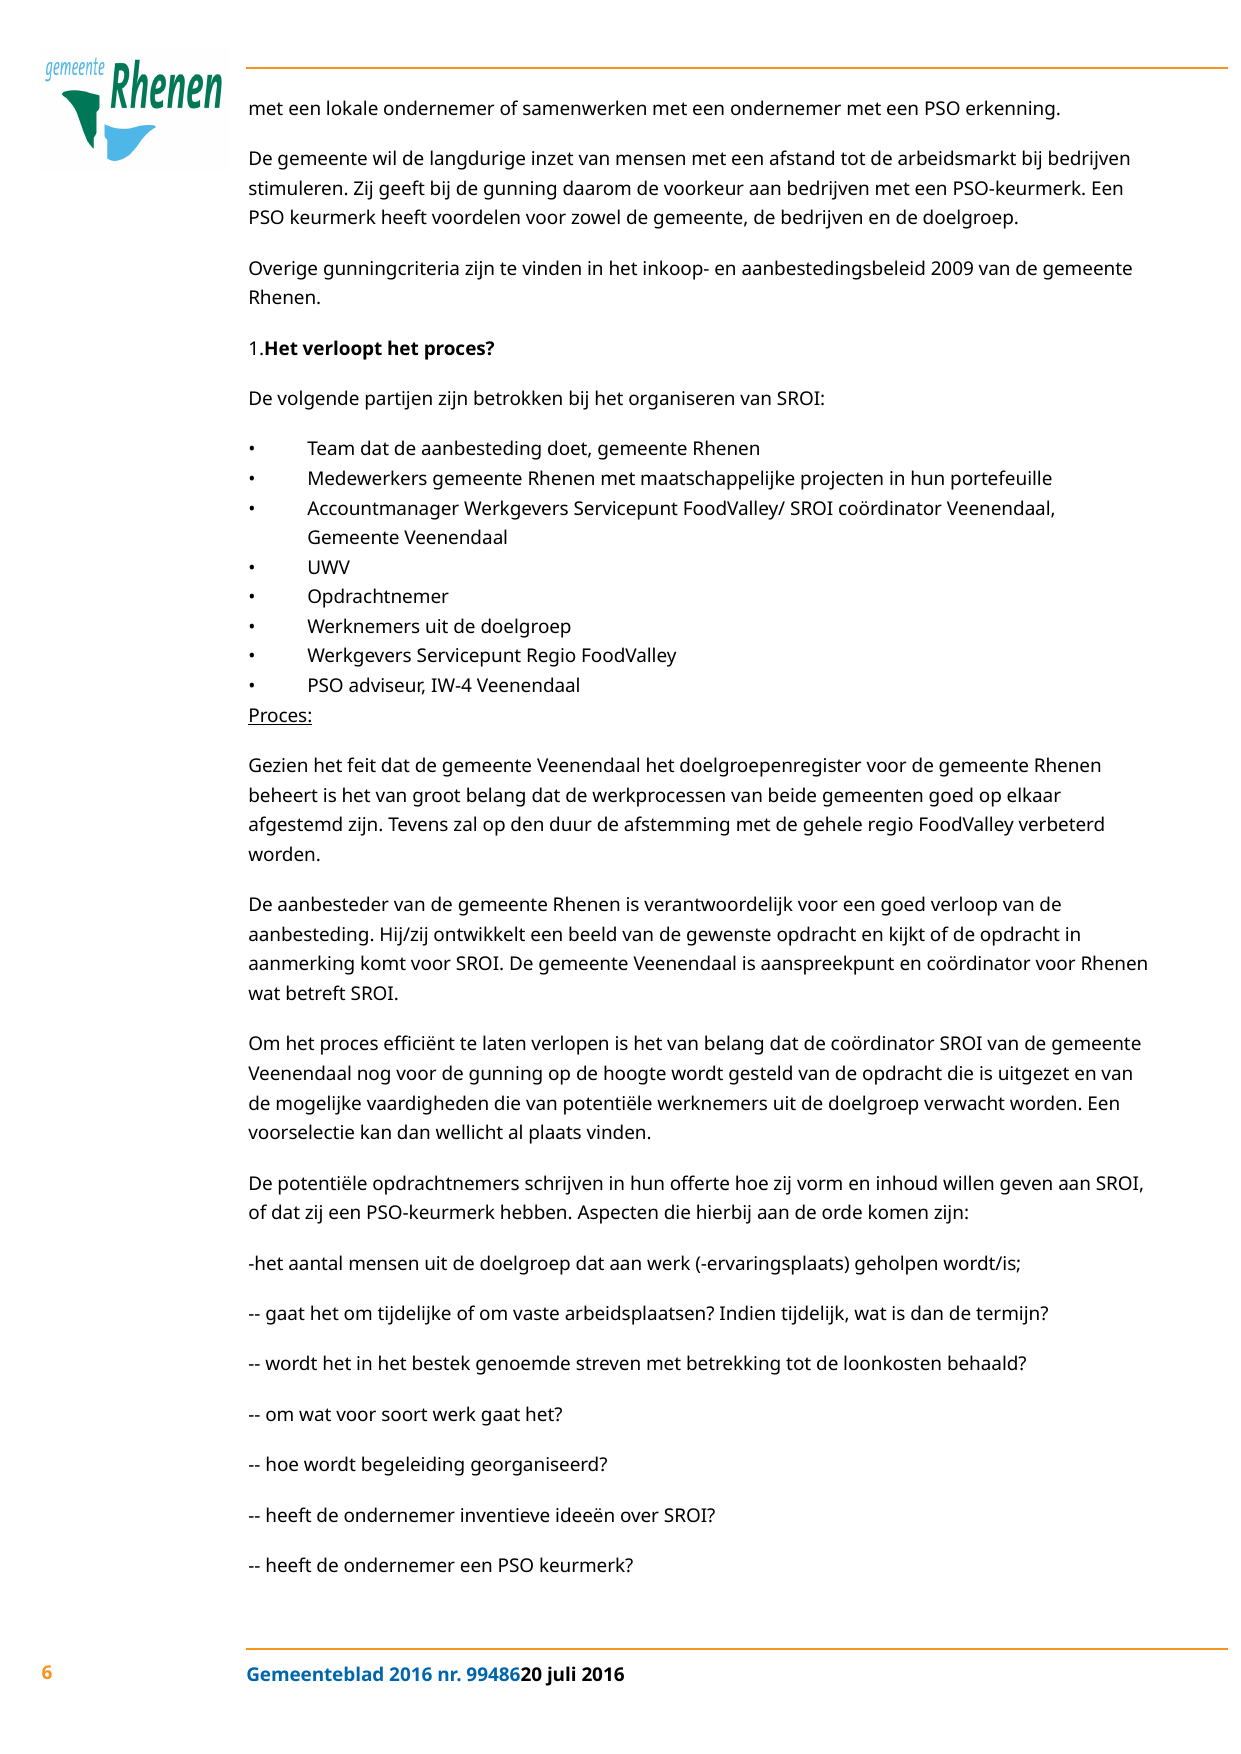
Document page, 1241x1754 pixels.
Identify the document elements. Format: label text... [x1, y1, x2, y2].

list Werkgevers Servicepunt Regio FoodValley [248, 643, 1152, 668]
list Medewerkers gemeente Rhenen met maatschappelijke projecten in hun portefeuille [248, 465, 1152, 491]
list PSO adviseur, IW-4 Veenendaal [248, 672, 1152, 698]
list Accountmanager Werkgevers Servicepunt FoodValley/ SROI coördinator Veenendaal, Gemeente Veenendaal [248, 495, 1152, 550]
text -- heeft de ondernemer een PSO keurmerk? [248, 1552, 1152, 1578]
text -- hoe wordt begeleiding georganiseerd? [248, 1451, 1152, 1477]
text Om het proces efficiënt te laten verlopen is het van belang dat de coördinator SROI van de gemeente Veenendaal nog voor de gunning op de hoogte wordt gesteld van de opdracht die is uitgezet en van de mogelijke vaardigheden die van potentiële werknemers uit de doelgroep verwacht worden. Een voorselectie kan dan wellicht al plaats vinden. [248, 1031, 1152, 1145]
list Werknemers uit de doelgroep [248, 613, 1152, 639]
text -- om wat voor soort werk gaat het? [248, 1401, 1152, 1427]
text Proces: [248, 702, 1152, 728]
text -- gaat het om tijdelijke of om vaste arbeidsplaatsen? Indien tijdelijk, wat is dan de termijn? [248, 1300, 1152, 1326]
picture [41, 47, 231, 172]
text met een lokale ondernemer of samenwerken met een ondernemer met een PSO erkenning. [248, 95, 1152, 121]
text 1.Het verloopt het proces? [248, 335, 1152, 361]
text De volgende partijen zijn betrokken bij het organiseren van SROI: [248, 385, 1152, 411]
text De aanbesteder van de gemeente Rhenen is verantwoordelijk voor een goed verloop van de aanbesteding. Hij/zij ontwikkelt een beeld van de gewenste opdracht en kijkt of de opdracht in aanmerking komt voor SROI. De gemeente Veenendaal is aanspreekpunt en coördinator voor Rhenen wat betreft SROI. [248, 891, 1152, 1006]
text De potentiële opdrachtnemers schrijven in hun offerte hoe zij vorm en inhoud willen geven aan SROI, of dat zij een PSO-keurmerk hebben. Aspecten die hierbij aan de orde komen zijn: [248, 1170, 1152, 1225]
text -het aantal mensen uit de doelgroep dat aan werk (-ervaringsplaats) geholpen wordt/is; [248, 1250, 1152, 1276]
text -- heeft de ondernemer inventieve ideeën over SROI? [248, 1502, 1152, 1528]
list UWV [248, 554, 1152, 580]
list Team dat de aanbesteding doet, gemeente Rhenen [248, 436, 1152, 461]
text De gemeente wil de langdurige inzet van mensen met een afstand tot de arbeidsmarkt bij bedrijven stimuleren. Zij geeft bij de gunning daarom de voorkeur aan bedrijven met een PSO-keurmerk. Een PSO keurmerk heeft voordelen voor zowel de gemeente, de bedrijven en de doelgroep. [248, 145, 1152, 230]
text Overige gunningcriteria zijn te vinden in het inkoop- en aanbestedingsbeleid 2009 van de gemeente Rhenen. [248, 255, 1152, 310]
text Gezien het feit dat de gemeente Veenendaal het doelgroepenregister voor de gemeente Rhenen beheert is het van groot belang dat de werkprocessen van beide gemeenten goed op elkaar afgestemd zijn. Tevens zal op den duur de afstemming met de gehele regio FoodValley verbeterd worden. [248, 752, 1152, 867]
list Opdrachtnemer [248, 583, 1152, 609]
text -- wordt het in het bestek genoemde streven met betrekking tot de loonkosten behaald? [248, 1351, 1152, 1376]
